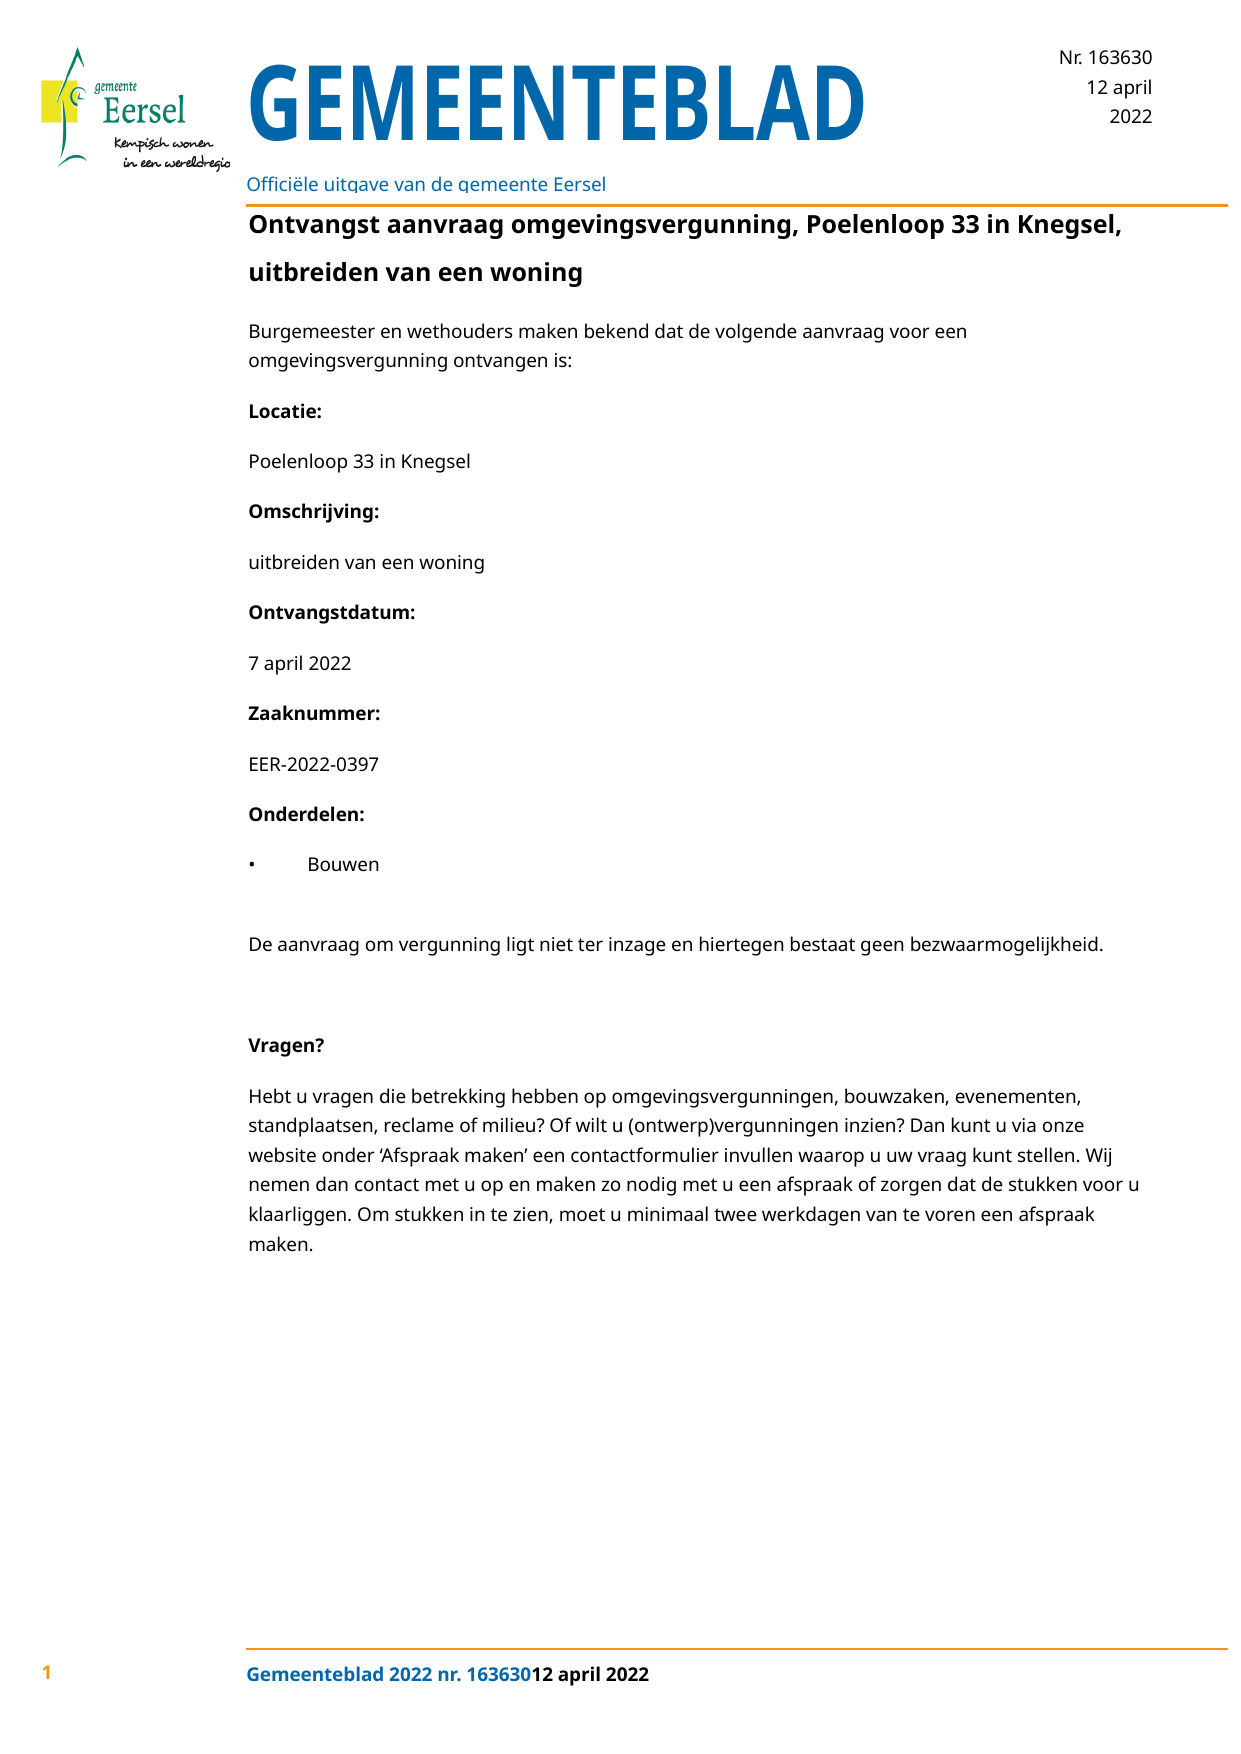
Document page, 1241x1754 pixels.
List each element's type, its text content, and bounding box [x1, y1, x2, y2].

text Zaaknummer: [248, 700, 1152, 726]
text Ontvangstdatum: [248, 599, 1152, 625]
text De aanvraag om vergunning ligt niet ter inzage en hiertegen bestaat geen bezwaarmogelijkheid. [248, 932, 1152, 957]
picture [41, 47, 231, 172]
text 7 april 2022 [248, 650, 1152, 676]
list Bouwen [248, 852, 1152, 877]
text Locatie: [248, 398, 1152, 424]
text Omschrijving: [248, 499, 1152, 524]
text Ontvangst aanvraag omgevingsvergunning, Poelenloop 33 in Knegsel, uitbreiden van een woning [248, 207, 1152, 288]
text Hebt u vragen die betrekking hebben op omgevingsvergunningen, bouwzaken, evenementen, standplaatsen, reclame of milieu? Of wilt u (ontwerp)vergunningen inzien? Dan kunt u via onze website onder ‘Afspraak maken’ een contactformulier invullen waarop u uw vraag kunt stellen. Wij nemen dan contact met u op en maken zo nodig met u een afspraak of zorgen dat de stukken voor u klaarliggen. Om stukken in te zien, moet u minimaal twee werkdagen van te voren een afspraak maken. [248, 1083, 1152, 1257]
text Onderdelen: [248, 801, 1152, 827]
text Vragen? [248, 1032, 1152, 1058]
text EER-2022-0397 [248, 751, 1152, 777]
text Burgemeester en wethouders maken bekend dat de volgende aanvraag voor een omgevingsvergunning ontvangen is: [248, 318, 1152, 373]
text uitbreiden van een woning [248, 549, 1152, 575]
text Poelenloop 33 in Knegsel [248, 448, 1152, 474]
